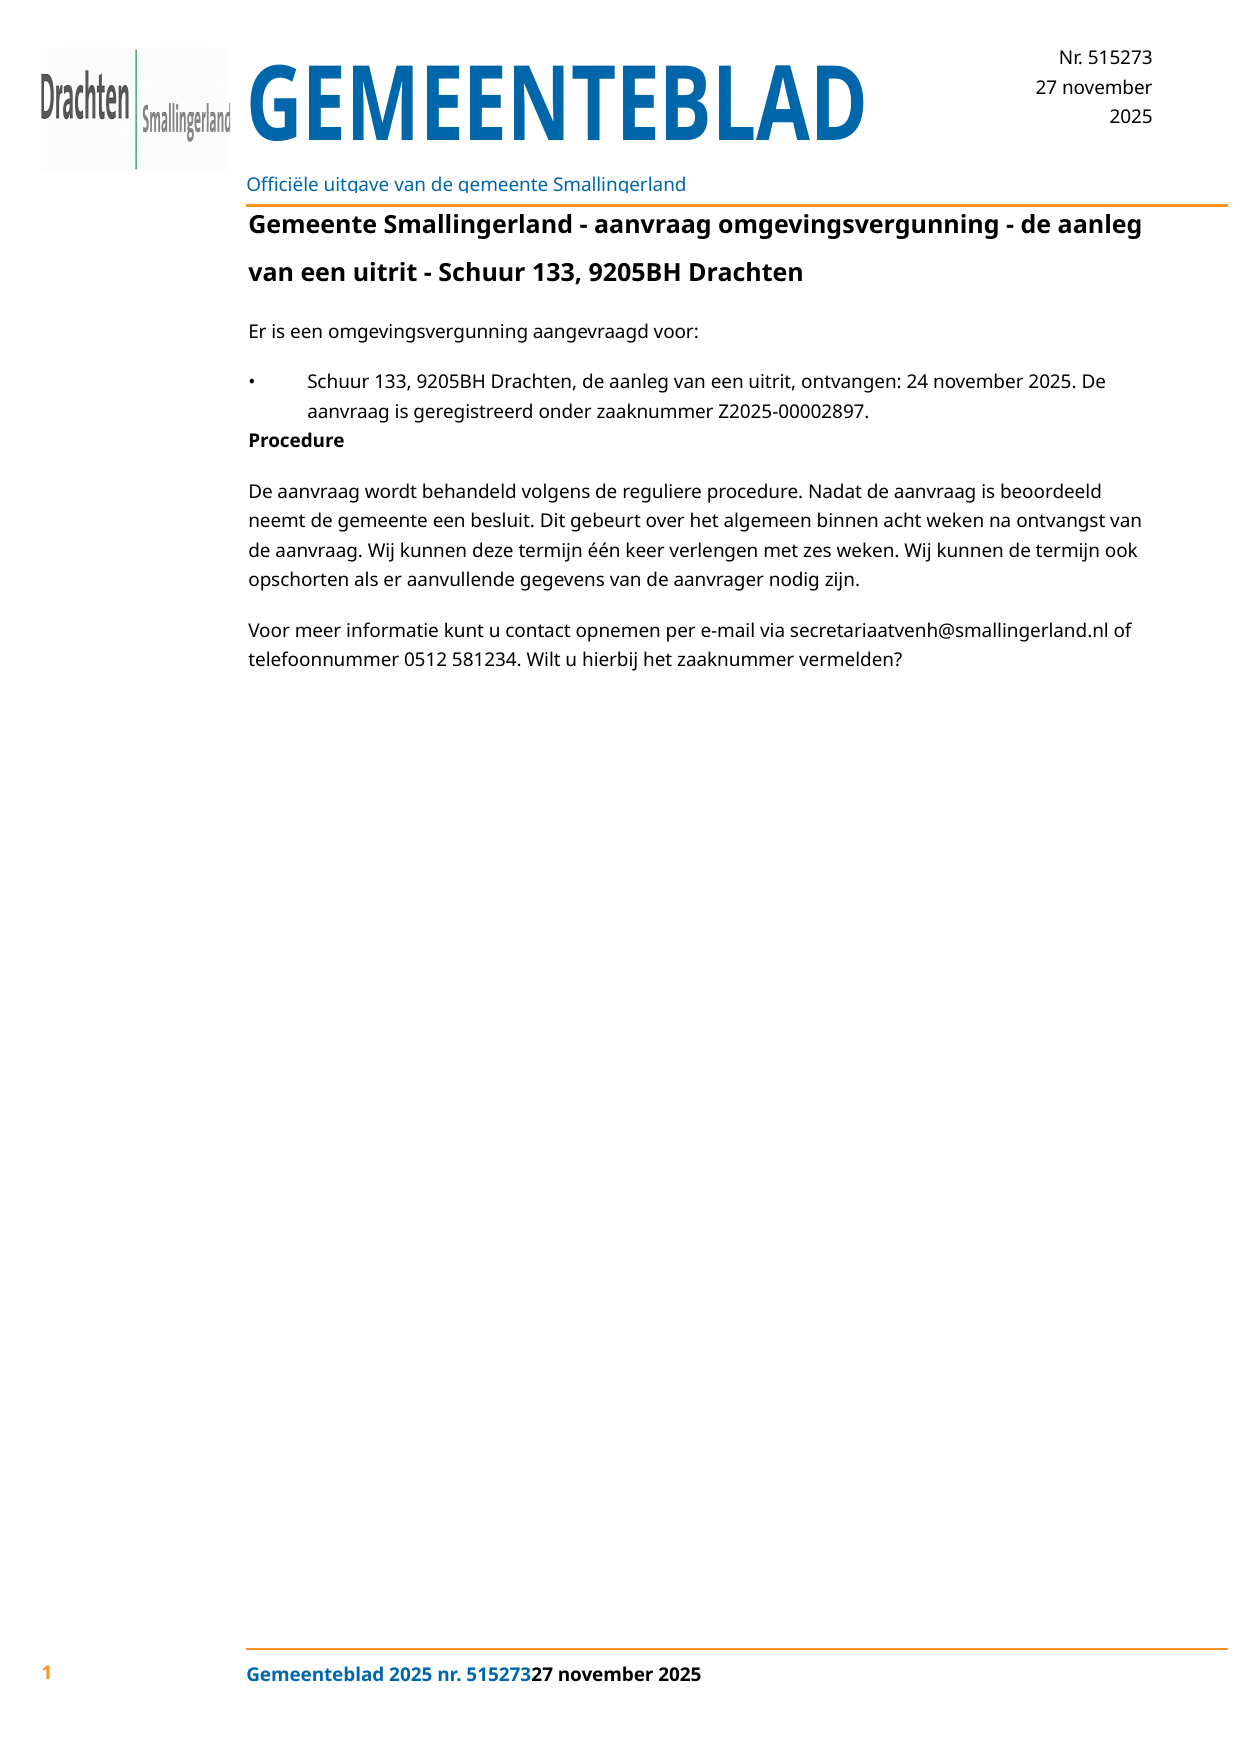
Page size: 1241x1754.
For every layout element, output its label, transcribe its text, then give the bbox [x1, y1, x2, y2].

text Voor meer informatie kunt u contact opnemen per e-mail via secretariaatvenh@smallingerland.nl of telefoonnummer 0512 581234. Wilt u hierbij het zaaknummer vermelden? [248, 617, 1152, 672]
text Er is een omgevingsvergunning aangevraagd voor: [248, 318, 1152, 344]
text Procedure [248, 427, 1152, 453]
picture [41, 47, 231, 172]
list Schuur 133, 9205BH Drachten, de aanleg van een uitrit, ontvangen: 24 november 2025. De aanvraag is geregistreerd onder zaaknummer Z2025-00002897. [248, 368, 1152, 424]
text De aanvraag wordt behandeld volgens de reguliere procedure. Nadat de aanvraag is beoordeeld neemt de gemeente een besluit. Dit gebeurt over het algemeen binnen acht weken na ontvangst van de aanvraag. Wij kunnen deze termijn één keer verlengen met zes weken. Wij kunnen de termijn ook opschorten als er aanvullende gegevens van de aanvrager nodig zijn. [248, 478, 1152, 592]
text Gemeente Smallingerland - aanvraag omgevingsvergunning - de aanleg van een uitrit - Schuur 133, 9205BH Drachten [248, 207, 1152, 288]
